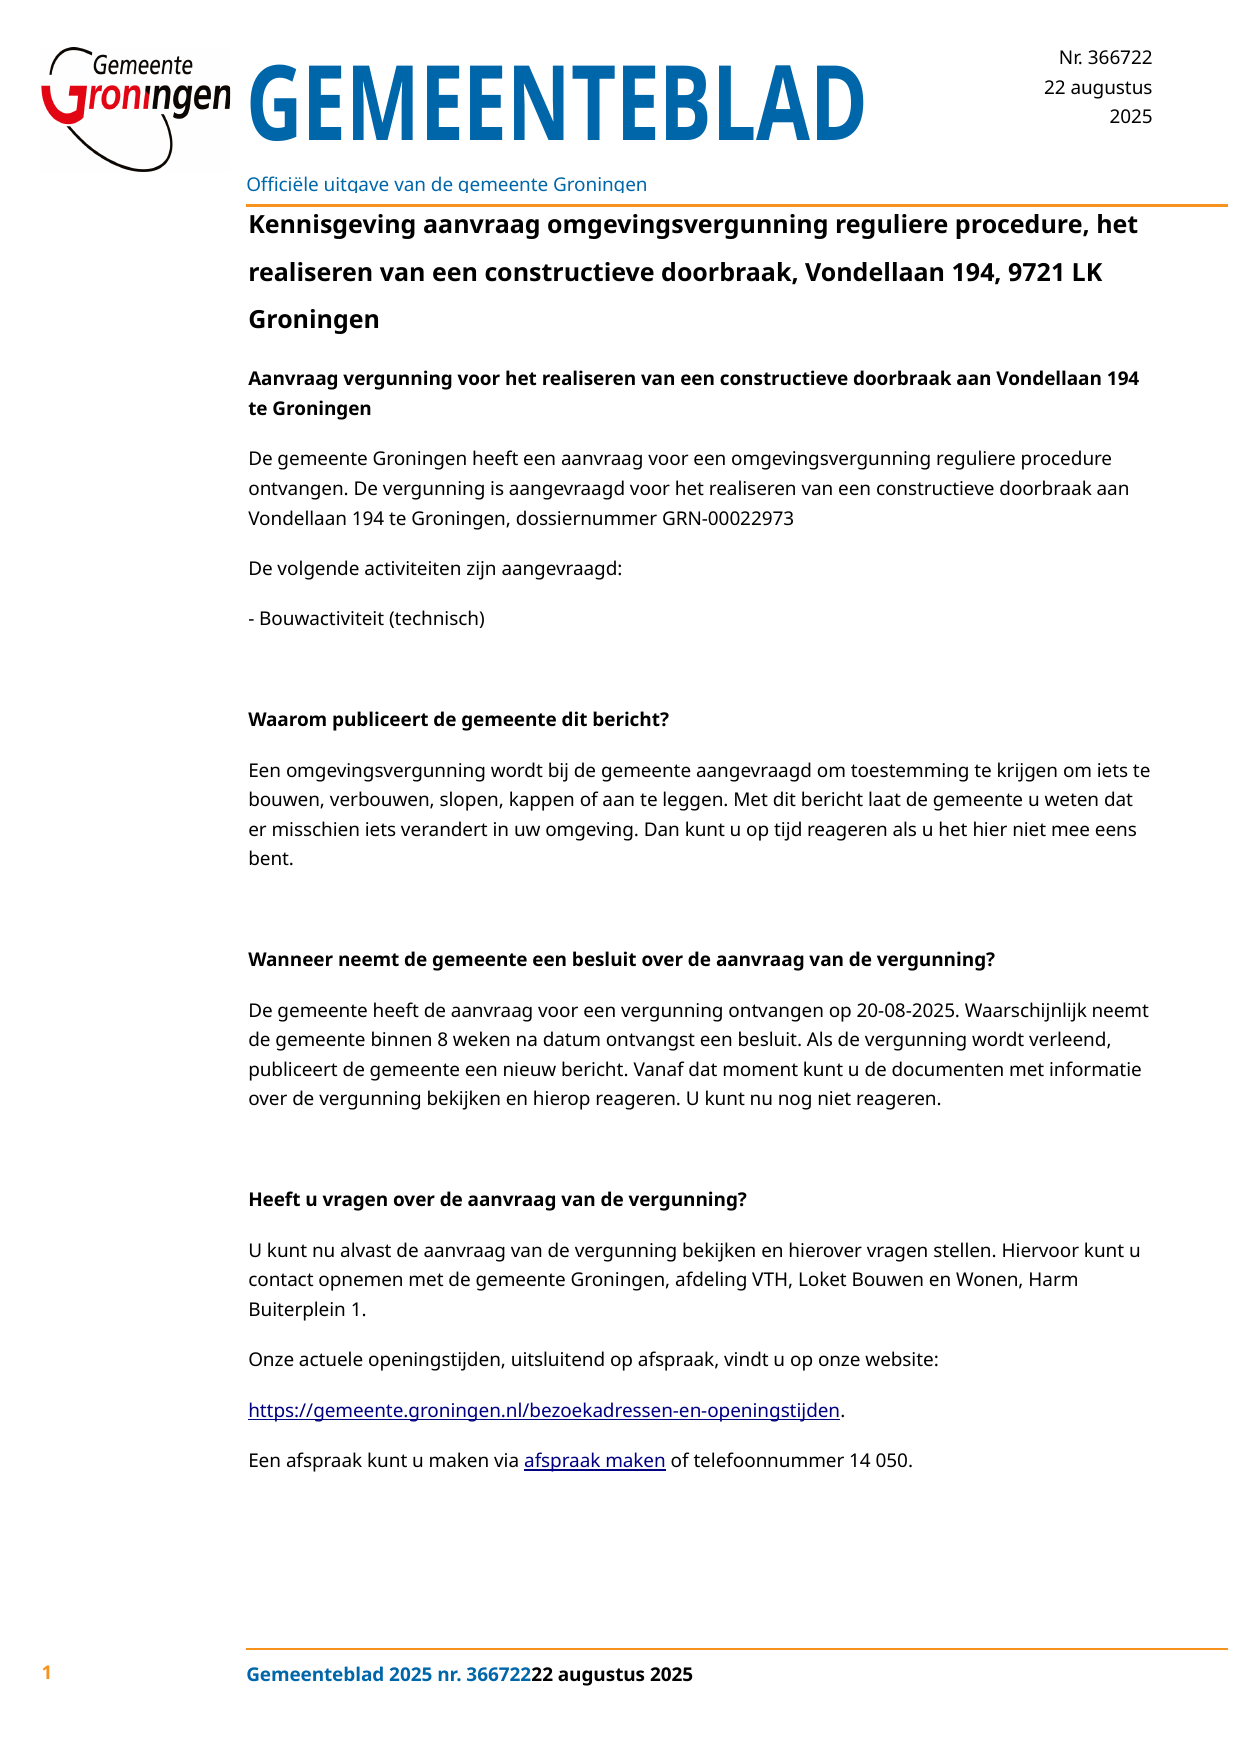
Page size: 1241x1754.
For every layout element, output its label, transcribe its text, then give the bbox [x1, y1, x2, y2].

text De gemeente Groningen heeft een aanvraag voor een omgevingsvergunning reguliere procedure ontvangen. De vergunning is aangevraagd voor het realiseren van een constructieve doorbraak aan Vondellaan 194 te Groningen, dossiernummer GRN-00022973 [248, 446, 1152, 530]
text Kennisgeving aanvraag omgevingsvergunning reguliere procedure, het realiseren van een constructieve doorbraak, Vondellaan 194, 9721 LK Groningen [248, 207, 1152, 336]
text U kunt nu alvast de aanvraag van de vergunning bekijken en hierover vragen stellen. Hiervoor kunt u contact opnemen met de gemeente Groningen, afdeling VTH, Loket Bouwen en Wonen, Harm Buiterplein 1. [248, 1237, 1152, 1322]
text Wanneer neemt de gemeente een besluit over de aanvraag van de vergunning? [248, 946, 1152, 972]
text https://gemeente.groningen.nl/bezoekadressen-en-openingstijden. [248, 1397, 1152, 1422]
text Waarom publiceert de gemeente dit bericht? [248, 706, 1152, 732]
picture [41, 47, 231, 172]
text - Bouwactiviteit (technisch) [248, 606, 1152, 631]
text Heeft u vragen over de aanvraag van de vergunning? [248, 1186, 1152, 1212]
text De volgende activiteiten zijn aangevraagd: [248, 555, 1152, 581]
text Een afspraak kunt u maken via afspraak maken of telefoonnummer 14 050. [248, 1447, 1152, 1473]
text De gemeente heeft de aanvraag voor een vergunning ontvangen op 20-08-2025. Waarschijnlijk neemt de gemeente binnen 8 weken na datum ontvangst een besluit. Als de vergunning wordt verleend, publiceert de gemeente een nieuw bericht. Vanaf dat moment kunt u de documenten met informatie over de vergunning bekijken en hierop reageren. U kunt nu nog niet reageren. [248, 997, 1152, 1111]
text Onze actuele openingstijden, uitsluitend op afspraak, vindt u op onze website: [248, 1346, 1152, 1372]
text Aanvraag vergunning voor het realiseren van een constructieve doorbraak aan Vondellaan 194 te Groningen [248, 366, 1152, 421]
text Een omgevingsvergunning wordt bij de gemeente aangevraagd om toestemming te krijgen om iets te bouwen, verbouwen, slopen, kappen of aan te leggen. Met dit bericht laat de gemeente u weten dat er misschien iets verandert in uw omgeving. Dan kunt u op tijd reageren als u het hier niet mee eens bent. [248, 757, 1152, 871]
